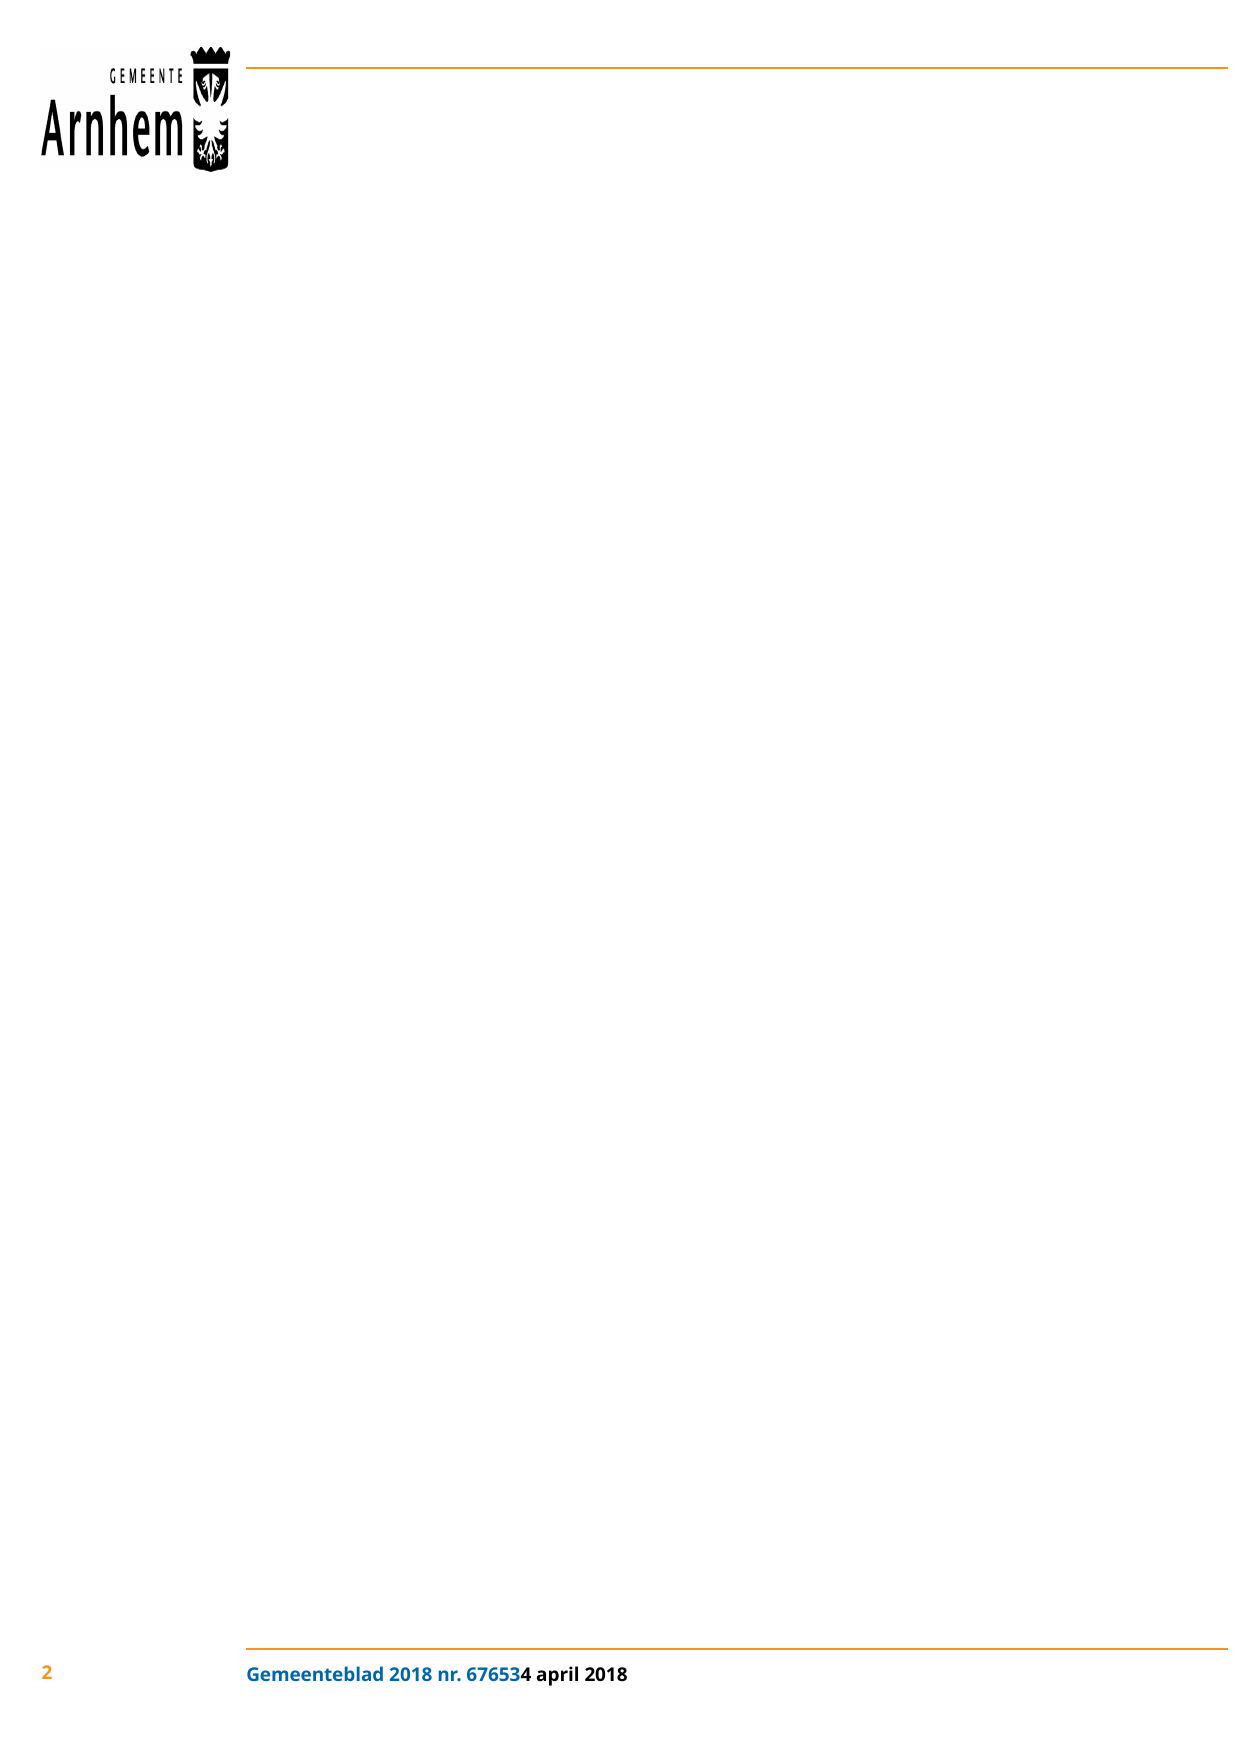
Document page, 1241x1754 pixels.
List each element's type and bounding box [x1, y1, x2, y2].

picture [41, 47, 231, 172]
